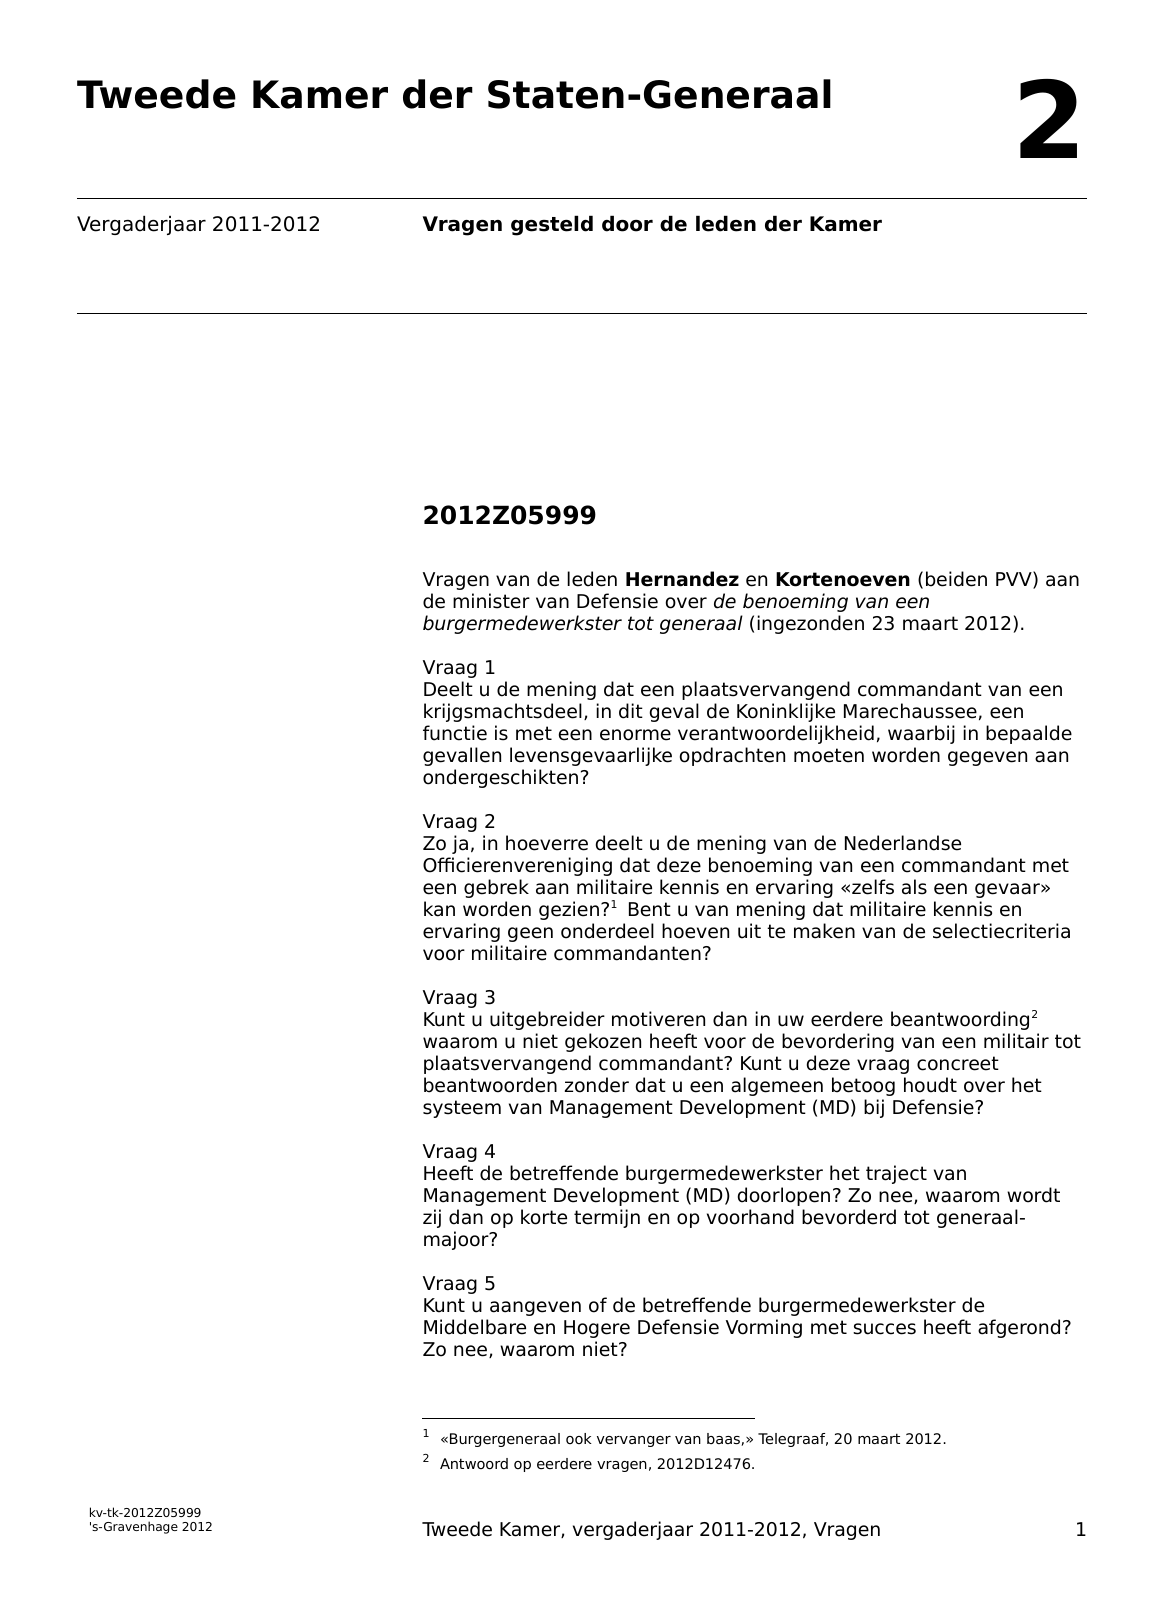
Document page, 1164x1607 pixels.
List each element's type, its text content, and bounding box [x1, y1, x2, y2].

text Vraag 1 [422, 657, 1087, 679]
text Vraag 4 [422, 1141, 1087, 1163]
text Vragen van de leden Hernandez en Kortenoeven (beiden PVV) aan de minister van Defensie over de benoeming van een burgermedewerkster tot generaal (ingezonden 23 maart 2012). [422, 569, 1087, 635]
text Vraag 2 [422, 811, 1087, 833]
text Deelt u de mening dat een plaatsvervangend commandant van een krijgsmachtsdeel, in dit geval de Koninklijke Marechaussee, een functie is met een enorme verantwoordelijkheid, waarbij in bepaalde gevallen levensgevaarlijke opdrachten moeten worden gegeven aan ondergeschikten? [422, 679, 1087, 789]
table_cell Vergaderjaar 2011-2012 [77, 199, 422, 313]
text «Burgergeneraal ook vervanger van baas,» Telegraaf, 20 maart 2012. [422, 1427, 1087, 1449]
table_header 2 [886, 59, 1087, 198]
text Kunt u aangeven of de betreffende burgermedewerkster de Middelbare en Hogere Defensie Vorming met succes heeft afgerond? Zo nee, waarom niet? [422, 1295, 1087, 1361]
text kv-tk-2012Z05999 [88, 1506, 323, 1520]
text Heeft de betreffende burgermedewerkster het traject van Management Development (MD) doorlopen? Zo nee, waarom wordt zij dan op korte termijn en op voorhand bevorderd tot generaal-majoor? [422, 1163, 1087, 1251]
text Vraag 5 [422, 1273, 1087, 1295]
text Zo ja, in hoeverre deelt u de mening van de Nederlandse Officierenvereniging dat deze benoeming van een commandant met een gebrek aan militaire kennis en ervaring «zelfs als een gevaar» kan worden gezien? Bent u van mening dat militaire kennis en ervaring geen onderdeel hoeven uit te maken van de selectiecriteria voor militaire commandanten? [422, 833, 1087, 965]
text Kunt u uitgebreider motiveren dan in uw eerdere beantwoording waarom u niet gekozen heeft voor de bevordering van een militair tot plaatsvervangend commandant? Kunt u deze vraag concreet beantwoorden zonder dat u een algemeen betoog houdt over het systeem van Management Development (MD) bij Defensie? [422, 1009, 1087, 1119]
text Vraag 3 [422, 987, 1087, 1009]
text Antwoord op eerdere vragen, 2012D12476. [422, 1452, 1087, 1474]
text 's-Gravenhage 2012 [88, 1520, 323, 1534]
table_cell Vragen gesteld door de leden der Kamer [422, 199, 1087, 313]
text 2012Z05999 [422, 501, 1087, 531]
table_header Tweede Kamer der Staten-Generaal [77, 59, 886, 198]
